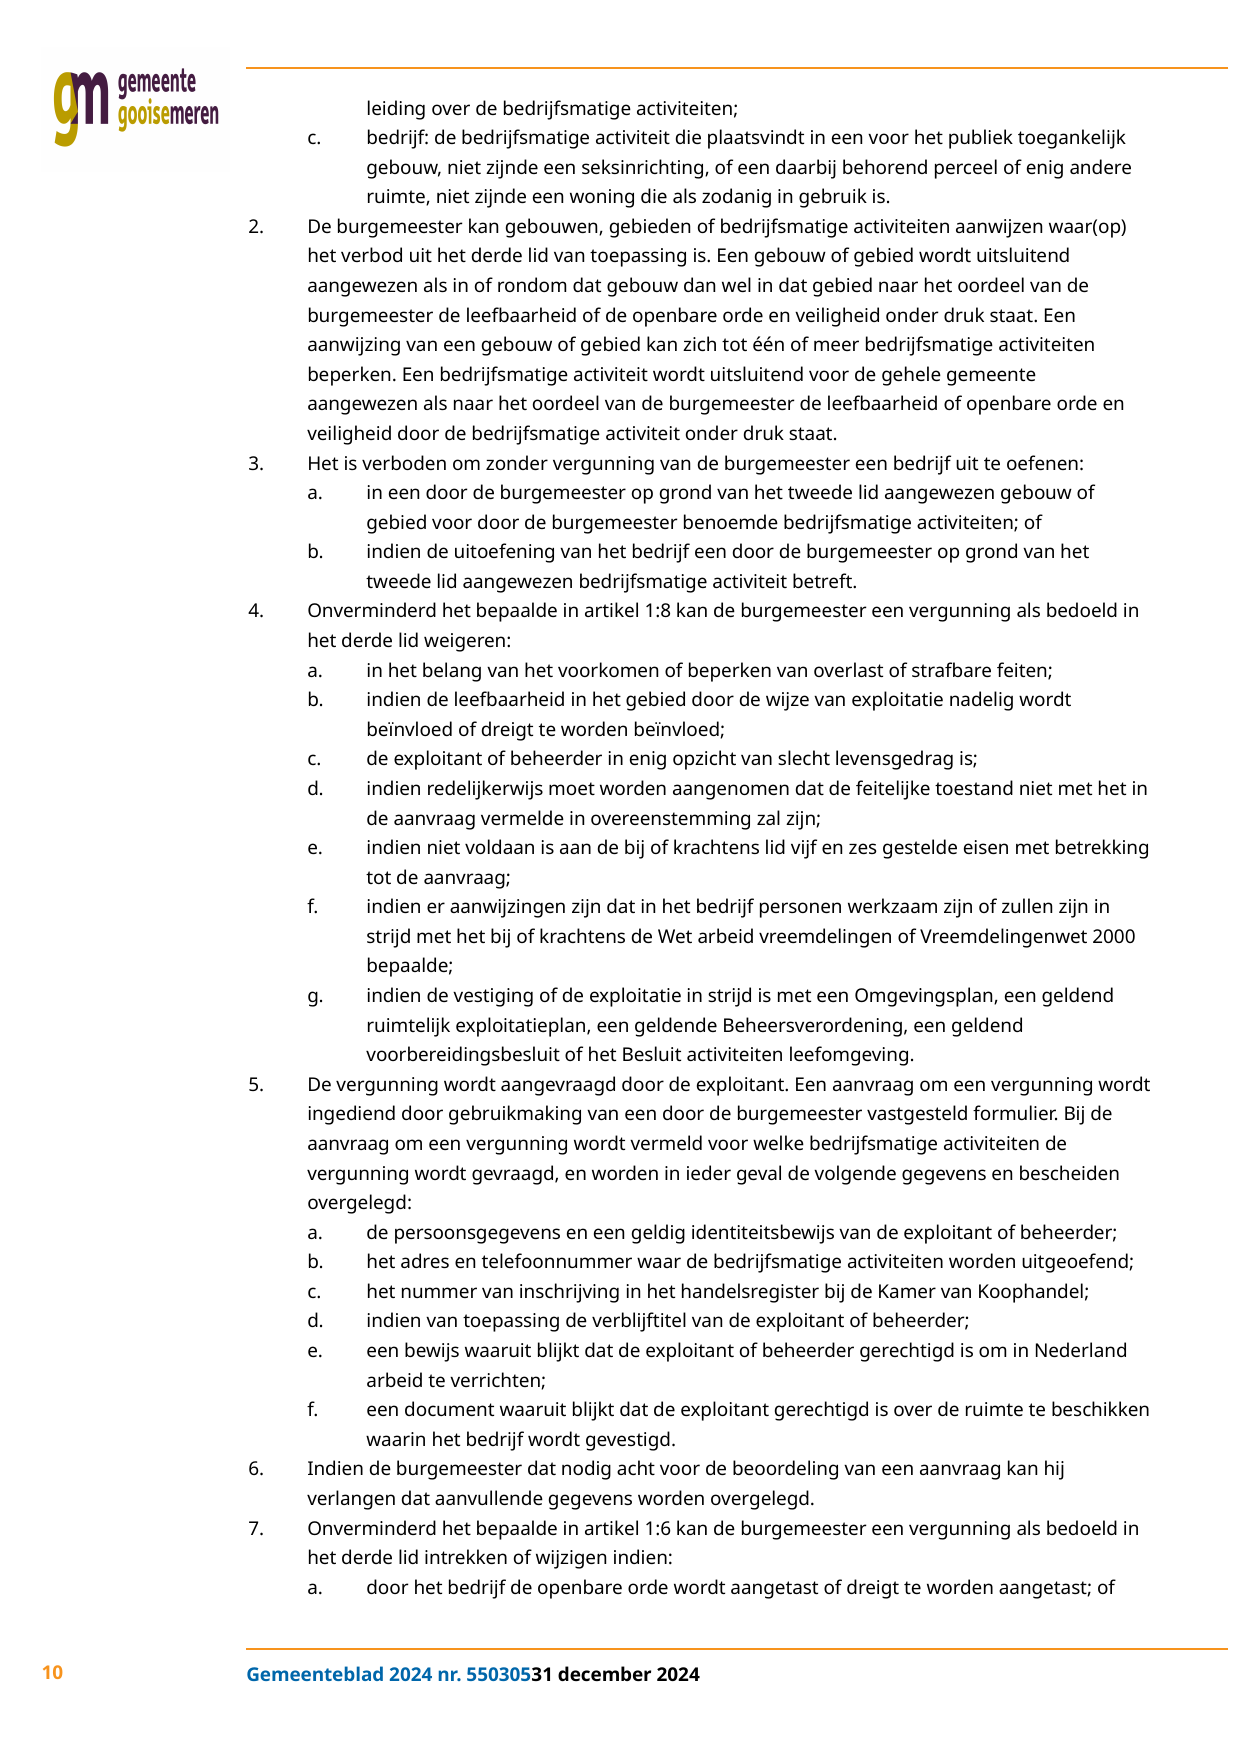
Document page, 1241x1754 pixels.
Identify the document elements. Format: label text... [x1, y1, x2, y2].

list Onverminderd het bepaalde in artikel 1:8 kan de burgemeester een vergunning als bedoeld in het derde lid weigeren: [248, 598, 1152, 653]
list het nummer van inschrijving in het handelsregister bij de Kamer van Koophandel; [307, 1278, 1152, 1304]
list indien de leefbaarheid in het gebied door de wijze van exploitatie nadelig wordt beïnvloed of dreigt te worden beïnvloed; [307, 686, 1152, 742]
list indien de uitoefening van het bedrijf een door de burgemeester op grond van het tweede lid aangewezen bedrijfsmatige activiteit betreft. [307, 538, 1152, 594]
list een document waaruit blijkt dat de exploitant gerechtigd is over de ruimte te beschikken waarin het bedrijf wordt gevestigd. [307, 1396, 1152, 1452]
list een bewijs waaruit blijkt dat de exploitant of beheerder gerechtigd is om in Nederland arbeid te verrichten; [307, 1337, 1152, 1393]
list de exploitant of beheerder in enig opzicht van slecht levensgedrag is; [307, 746, 1152, 771]
list indien van toepassing de verblijftitel van de exploitant of beheerder; [307, 1308, 1152, 1333]
list indien de vestiging of de exploitatie in strijd is met een Omgevingsplan, een geldend ruimtelijk exploitatieplan, een geldende Beheersverordening, een geldend voorbereidingsbesluit of het Besluit activiteiten leefomgeving. [307, 982, 1152, 1067]
list indien er aanwijzingen zijn dat in het bedrijf personen werkzaam zijn of zullen zijn in strijd met het bij of krachtens de Wet arbeid vreemdelingen of Vreemdelingenwet 2000 bepaalde; [307, 893, 1152, 978]
list de persoonsgegevens en een geldig identiteitsbewijs van de exploitant of beheerder; [307, 1219, 1152, 1245]
list Indien de burgemeester dat nodig acht voor de beoordeling van een aanvraag kan hij verlangen dat aanvullende gegevens worden overgelegd. [248, 1456, 1152, 1511]
list Onverminderd het bepaalde in artikel 1:6 kan de burgemeester een vergunning als bedoeld in het derde lid intrekken of wijzigen indien: [248, 1515, 1152, 1570]
list indien redelijkerwijs moet worden aangenomen dat de feitelijke toestand niet met het in de aanvraag vermelde in overeenstemming zal zijn; [307, 775, 1152, 831]
list bedrijf: de bedrijfsmatige activiteit die plaatsvindt in een voor het publiek toegankelijk gebouw, niet zijnde een seksinrichting, of een daarbij behorend perceel of enig andere ruimte, niet zijnde een woning die als zodanig in gebruik is. [307, 124, 1152, 209]
list De vergunning wordt aangevraagd door de exploitant. Een aanvraag om een vergunning wordt ingediend door gebruikmaking van een door de burgemeester vastgesteld formulier. Bij de aanvraag om een vergunning wordt vermeld voor welke bedrijfsmatige activiteiten de vergunning wordt gevraagd, en worden in ieder geval de volgende gegevens en bescheiden overgelegd: [248, 1071, 1152, 1215]
list door het bedrijf de openbare orde wordt aangetast of dreigt te worden aangetast; of [307, 1574, 1152, 1600]
list indien niet voldaan is aan de bij of krachtens lid vijf en zes gestelde eisen met betrekking tot de aanvraag; [307, 834, 1152, 890]
list Het is verboden om zonder vergunning van de burgemeester een bedrijf uit te oefenen: [248, 450, 1152, 476]
picture [41, 47, 231, 172]
list het adres en telefoonnummer waar de bedrijfsmatige activiteiten worden uitgeoefend; [307, 1248, 1152, 1274]
list in het belang van het voorkomen of beperken van overlast of strafbare feiten; [307, 657, 1152, 683]
list De burgemeester kan gebouwen, gebieden of bedrijfsmatige activiteiten aanwijzen waar(op) het verbod uit het derde lid van toepassing is. Een gebouw of gebied wordt uitsluitend aangewezen als in of rondom dat gebouw dan wel in dat gebied naar het oordeel van de burgemeester de leefbaarheid of de openbare orde en veiligheid onder druk staat. Een aanwijzing van een gebouw of gebied kan zich tot één of meer bedrijfsmatige activiteiten beperken. Een bedrijfsmatige activiteit wordt uitsluitend voor de gehele gemeente aangewezen als naar het oordeel van de burgemeester de leefbaarheid of openbare orde en veiligheid door de bedrijfsmatige activiteit onder druk staat. [248, 213, 1152, 446]
list in een door de burgemeester op grond van het tweede lid aangewezen gebouw of gebied voor door de burgemeester benoemde bedrijfsmatige activiteiten; of [307, 479, 1152, 535]
list leiding over de bedrijfsmatige activiteiten; [307, 95, 1152, 121]
